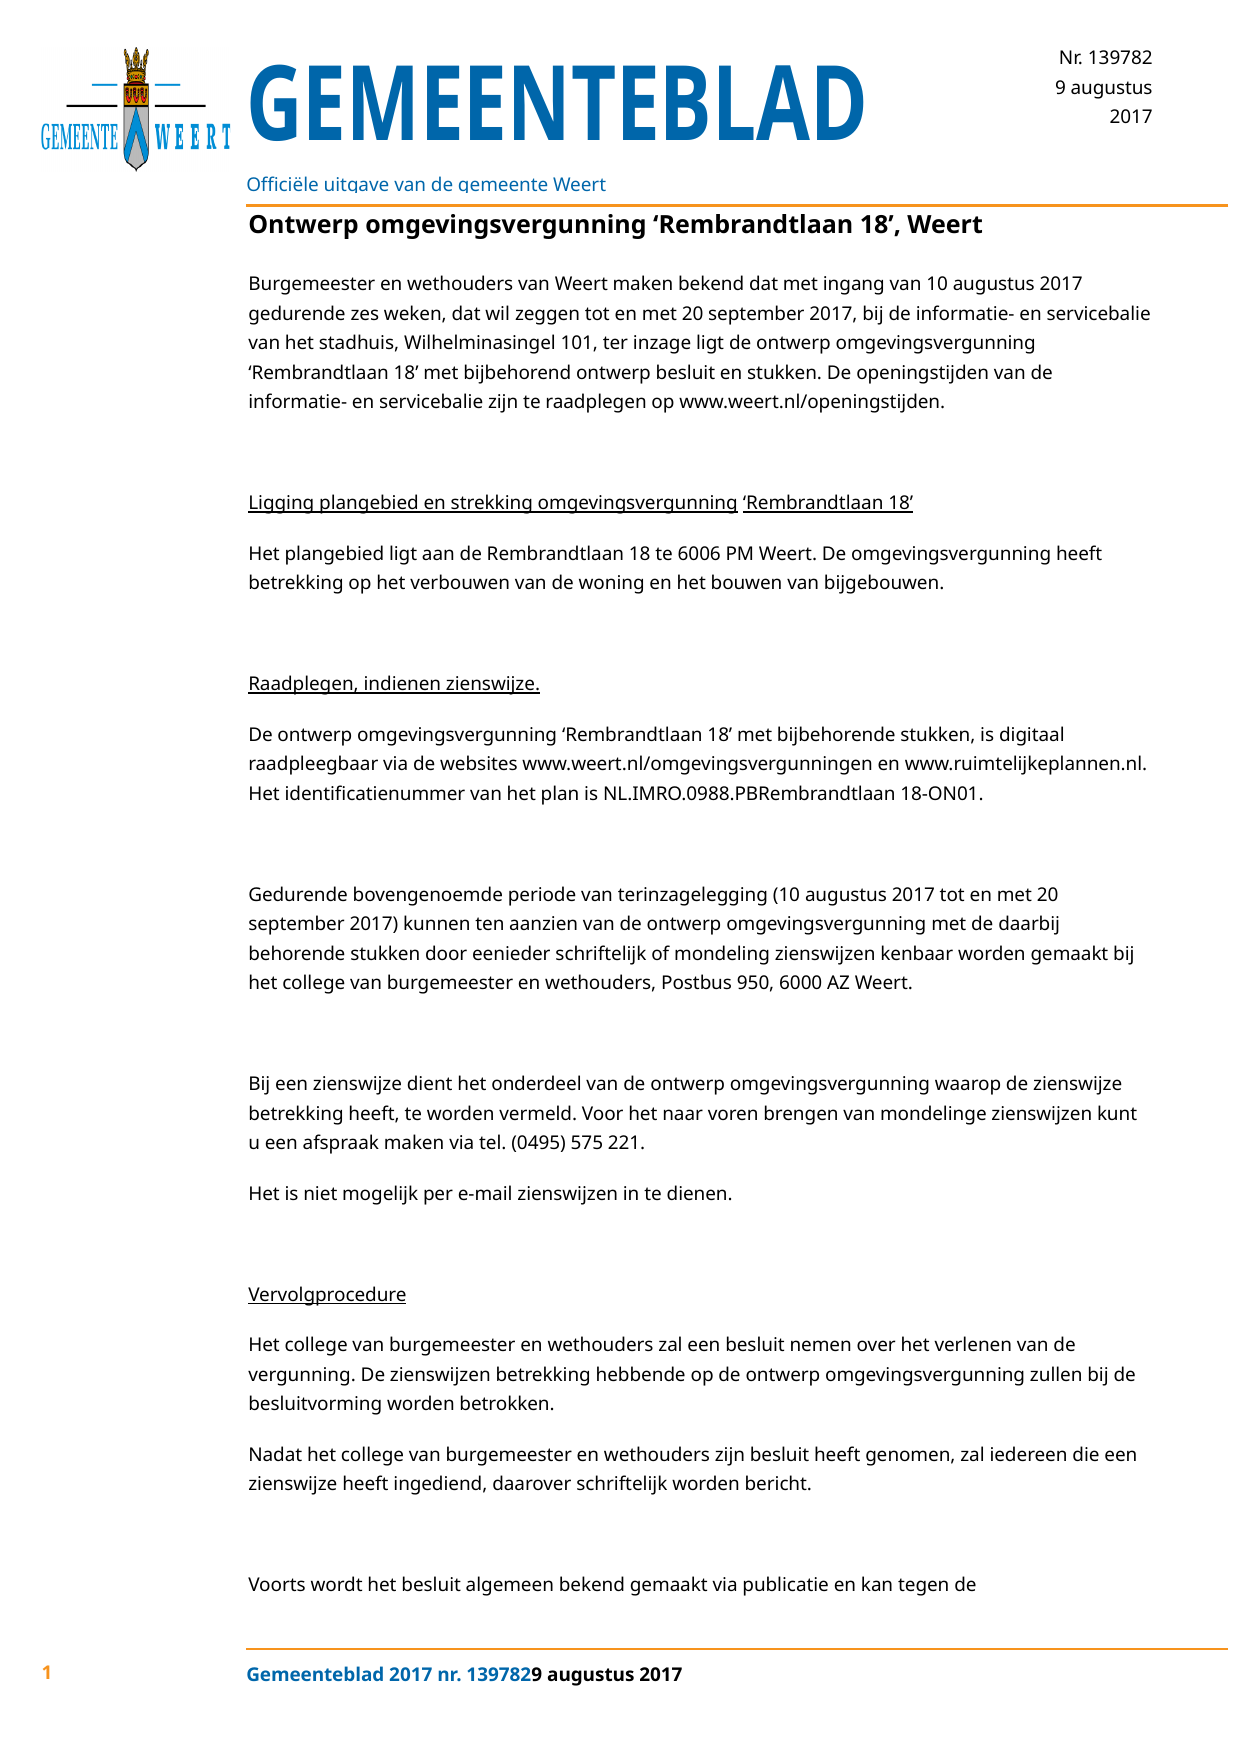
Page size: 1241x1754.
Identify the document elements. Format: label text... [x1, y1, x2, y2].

text Het college van burgemeester en wethouders zal een besluit nemen over het verlenen van de vergunning. De zienswijzen betrekking hebbende op de ontwerp omgevingsvergunning zullen bij de besluitvorming worden betrokken. [248, 1331, 1152, 1416]
text Voorts wordt het besluit algemeen bekend gemaakt via publicatie en kan tegen de [248, 1571, 1152, 1597]
text Ontwerp omgevingsvergunning ‘Rembrandtlaan 18’, Weert [248, 207, 1152, 241]
text Vervolgprocedure [248, 1281, 1152, 1306]
text De ontwerp omgevingsvergunning ‘Rembrandtlaan 18’ met bijbehorende stukken, is digitaal raadpleegbaar via de websites www.weert.nl/omgevingsvergunningen en www.ruimtelijkeplannen.nl. Het identificatienummer van het plan is NL.IMRO.0988.PBRembrandtlaan 18-ON01. [248, 721, 1152, 806]
picture [41, 47, 231, 172]
text Burgemeester en wethouders van Weert maken bekend dat met ingang van 10 augustus 2017 gedurende zes weken, dat wil zeggen tot en met 20 september 2017, bij de informatie- en servicebalie van het stadhuis, Wilhelminasingel 101, ter inzage ligt de ontwerp omgevingsvergunning ‘Rembrandtlaan 18’ met bijbehorend ontwerp besluit en stukken. De openingstijden van de informatie- en servicebalie zijn te raadplegen op www.weert.nl/openingstijden. [248, 270, 1152, 414]
text Ligging plangebied en strekking omgevingsvergunning ‘Rembrandtlaan 18’ [248, 489, 1152, 515]
text Het plangebied ligt aan de Rembrandtlaan 18 te 6006 PM Weert. De omgevingsvergunning heeft betrekking op het verbouwen van de woning en het bouwen van bijgebouwen. [248, 540, 1152, 595]
text Het is niet mogelijk per e-mail zienswijzen in te dienen. [248, 1180, 1152, 1206]
text Raadplegen, indienen zienswijze. [248, 670, 1152, 696]
text Gedurende bovengenoemde periode van terinzagelegging (10 augustus 2017 tot en met 20 september 2017) kunnen ten aanzien van de ontwerp omgevingsvergunning met de daarbij behorende stukken door eenieder schriftelijk of mondeling zienswijzen kenbaar worden gemaakt bij het college van burgemeester en wethouders, Postbus 950, 6000 AZ Weert. [248, 881, 1152, 995]
text Nadat het college van burgemeester en wethouders zijn besluit heeft genomen, zal iedereen die een zienswijze heeft ingediend, daarover schriftelijk worden bericht. [248, 1441, 1152, 1496]
text Bij een zienswijze dient het onderdeel van de ontwerp omgevingsvergunning waarop de zienswijze betrekking heeft, te worden vermeld. Voor het naar voren brengen van mondelinge zienswijzen kunt u een afspraak maken via tel. (0495) 575 221. [248, 1070, 1152, 1155]
